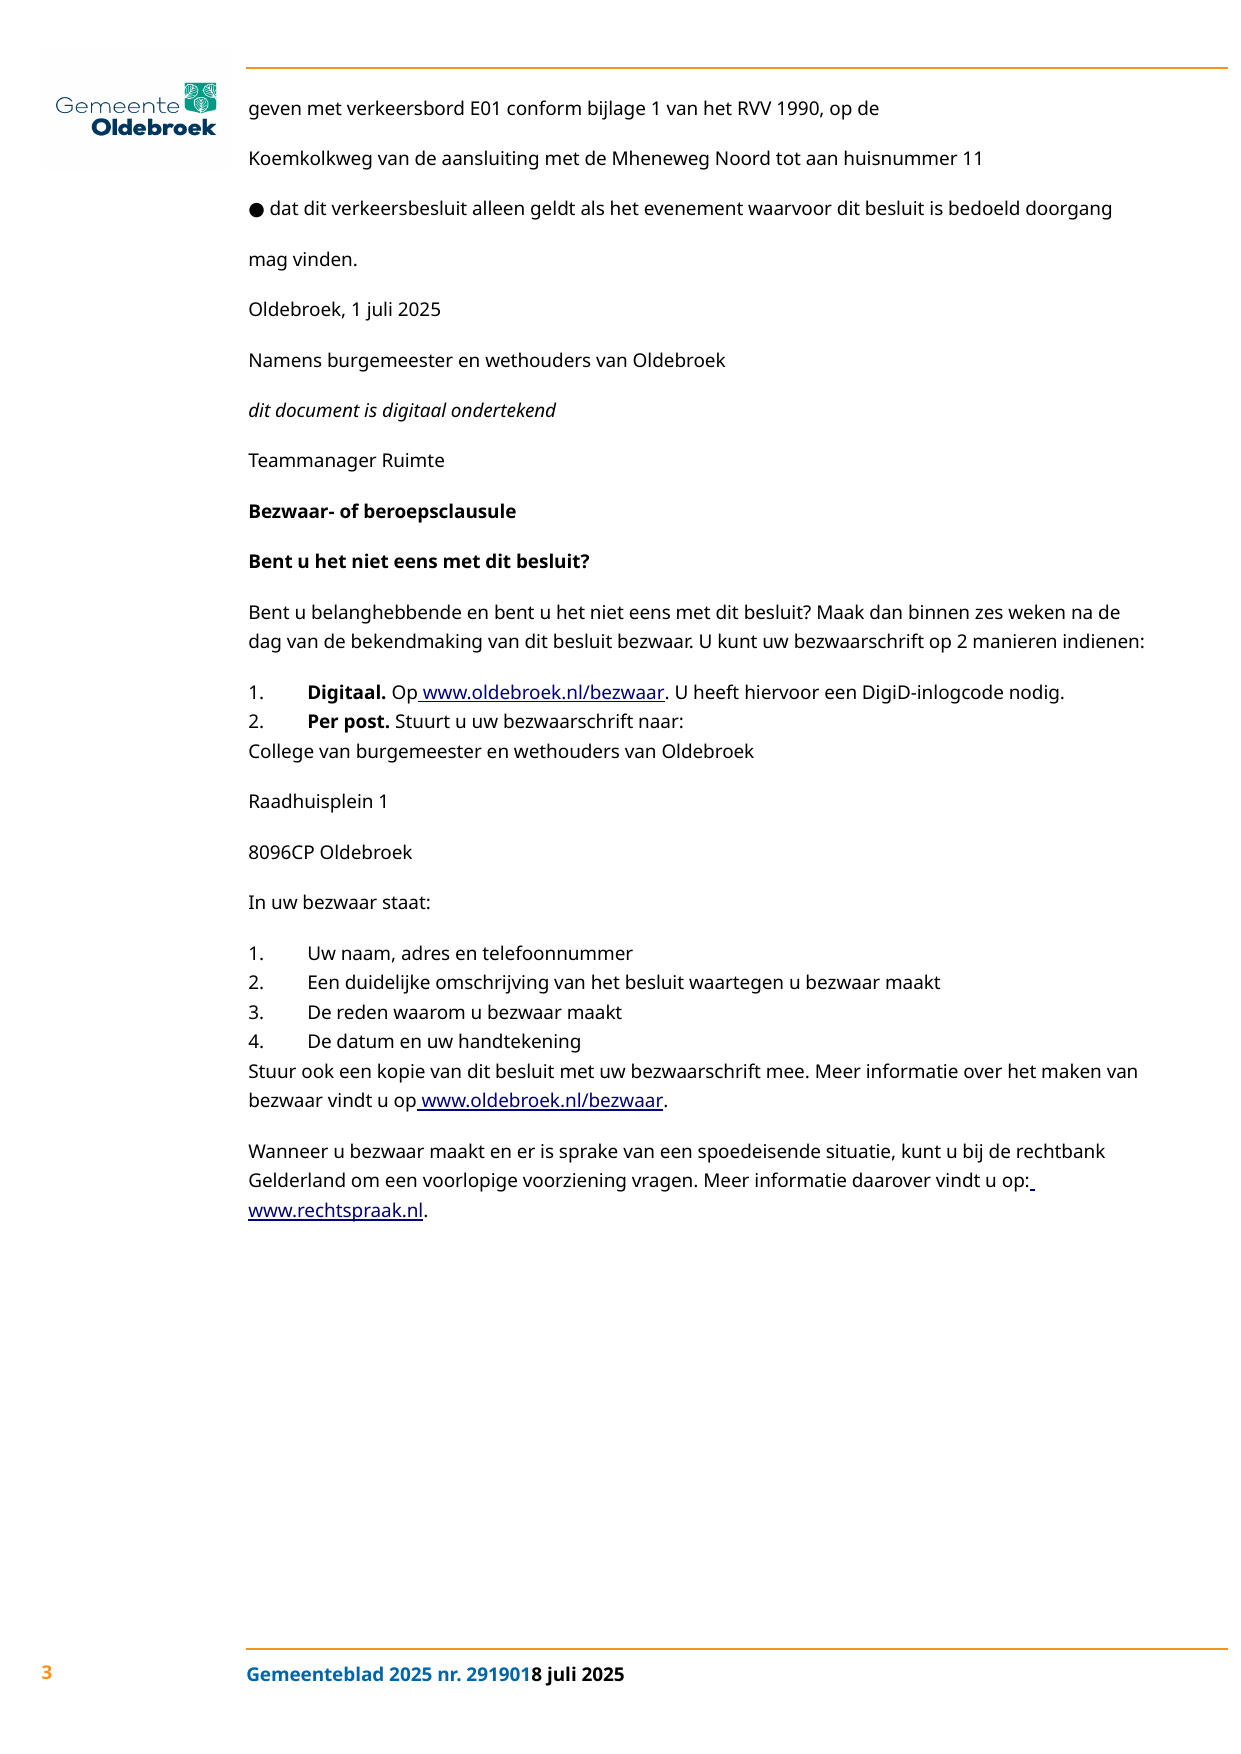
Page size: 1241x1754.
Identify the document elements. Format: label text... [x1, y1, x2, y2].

text Bent u belanghebbende en bent u het niet eens met dit besluit? Maak dan binnen zes weken na de dag van de bekendmaking van dit besluit bezwaar. U kunt uw bezwaarschrift op 2 manieren indienen: [248, 599, 1152, 654]
text College van burgemeester en wethouders van Oldebroek [248, 738, 1152, 764]
list Digitaal. Op www.oldebroek.nl/bezwaar. U heeft hiervoor een DigiD-inlogcode nodig. [248, 679, 1152, 705]
text 8096CP Oldebroek [248, 839, 1152, 865]
list De datum en uw handtekening [248, 1028, 1152, 1054]
text Wanneer u bezwaar maakt en er is sprake van een spoedeisende situatie, kunt u bij de rechtbank Gelderland om een voorlopige voorziening vragen. Meer informatie daarover vindt u op: www.rechtspraak.nl. [248, 1138, 1152, 1223]
text In uw bezwaar staat: [248, 889, 1152, 915]
list Per post. Stuurt u uw bezwaarschrift naar: [248, 708, 1152, 734]
text Koemkolkweg van de aansluiting met de Mheneweg Noord tot aan huisnummer 11 [248, 145, 1152, 171]
text geven met verkeersbord E01 conform bijlage 1 van het RVV 1990, op de [248, 95, 1152, 121]
text Stuur ook een kopie van dit besluit met uw bezwaarschrift mee. Meer informatie over het maken van bezwaar vindt u op www.oldebroek.nl/bezwaar. [248, 1058, 1152, 1113]
list Uw naam, adres en telefoonnummer [248, 940, 1152, 966]
text Raadhuisplein 1 [248, 788, 1152, 814]
text Teammanager Ruimte [248, 448, 1152, 473]
text ● dat dit verkeersbesluit alleen geldt als het evenement waarvoor dit besluit is bedoeld doorgang [248, 196, 1152, 221]
picture [41, 47, 231, 172]
text mag vinden. [248, 246, 1152, 272]
list Een duidelijke omschrijving van het besluit waartegen u bezwaar maakt [248, 969, 1152, 995]
text dit document is digitaal ondertekend [248, 397, 1152, 423]
text Oldebroek, 1 juli 2025 [248, 296, 1152, 322]
text Bezwaar- of beroepsclausule [248, 498, 1152, 524]
text Bent u het niet eens met dit besluit? [248, 548, 1152, 574]
list De reden waarom u bezwaar maakt [248, 999, 1152, 1025]
text Namens burgemeester en wethouders van Oldebroek [248, 347, 1152, 373]
